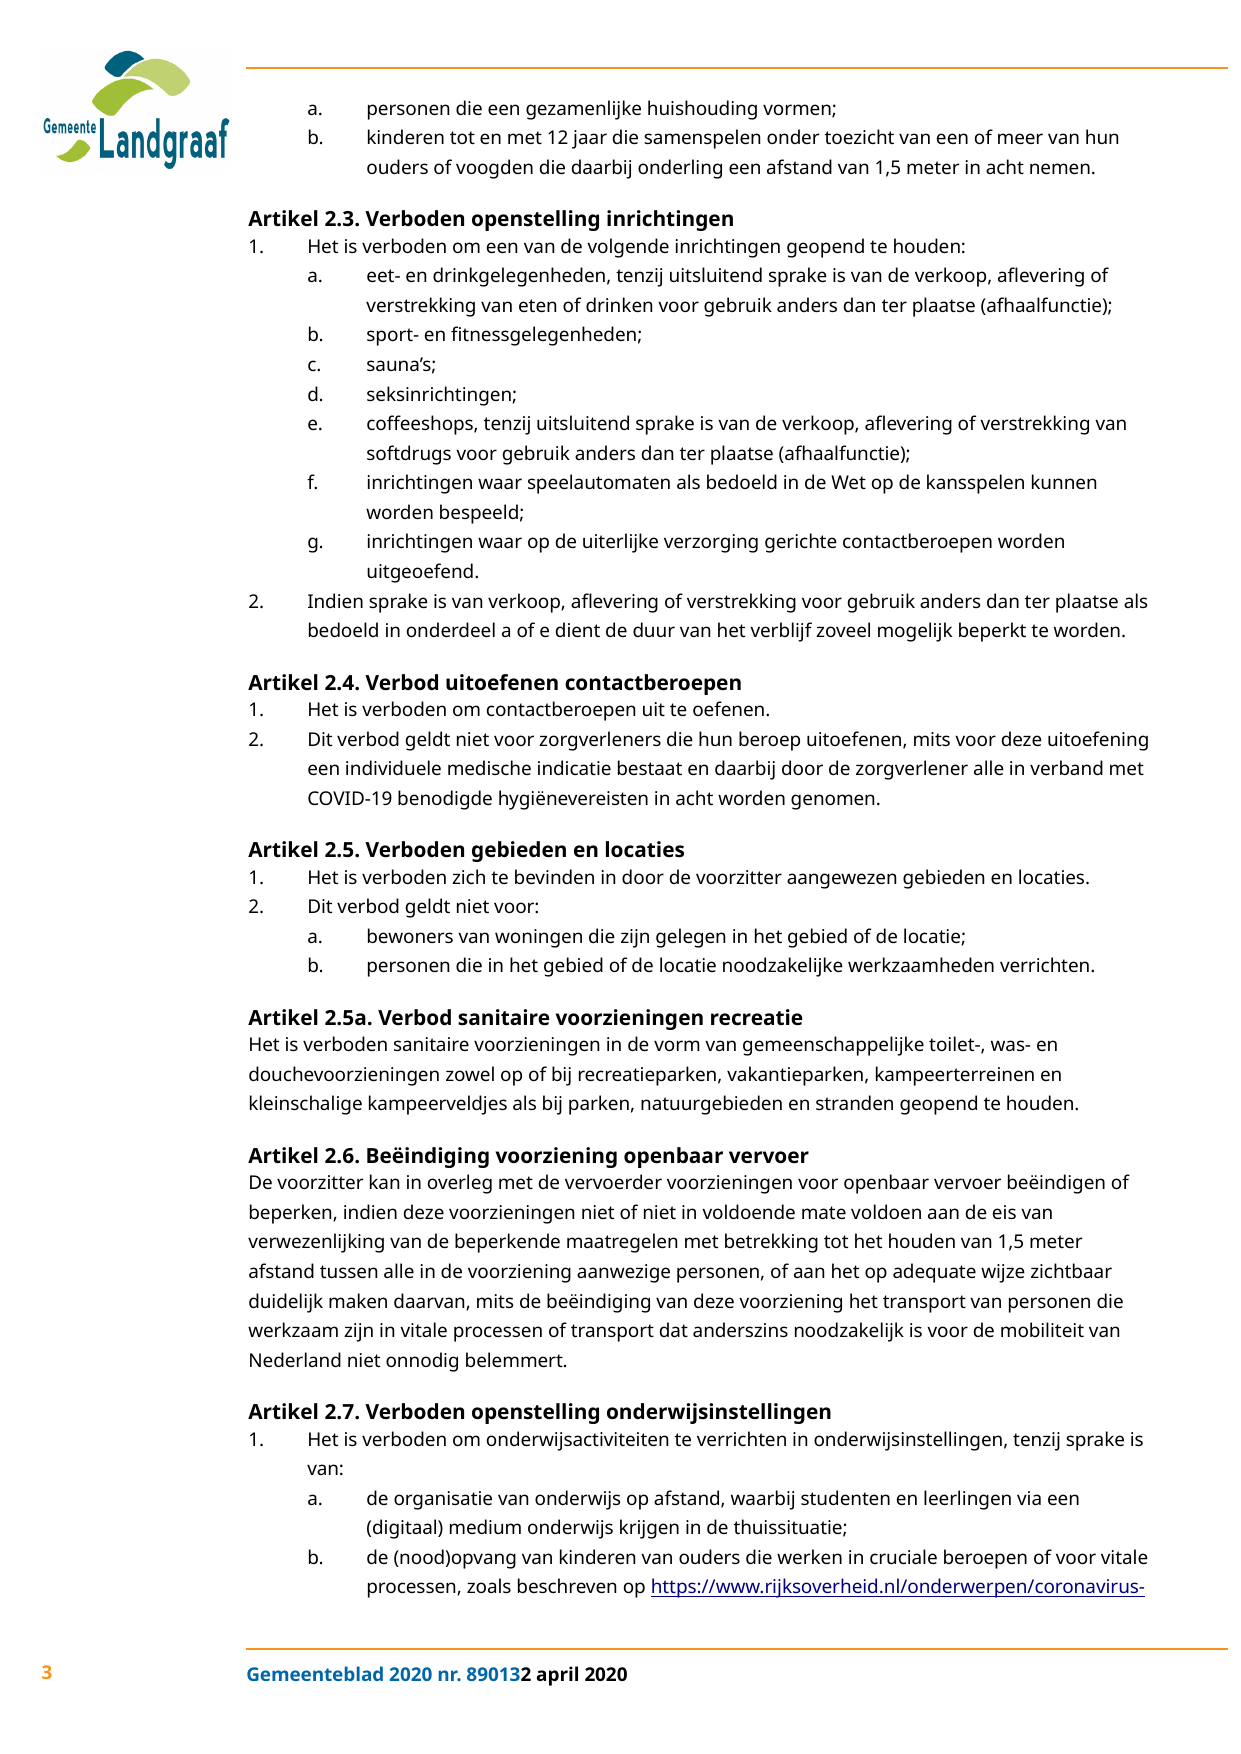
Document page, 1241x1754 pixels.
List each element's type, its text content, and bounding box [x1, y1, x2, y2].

list Dit verbod geldt niet voor: [248, 893, 1152, 919]
picture [41, 47, 231, 172]
list de organisatie van onderwijs op afstand, waarbij studenten en leerlingen via een (digitaal) medium onderwijs krijgen in de thuissituatie; [307, 1485, 1152, 1540]
list Het is verboden om een van de volgende inrichtingen geopend te houden: [248, 233, 1152, 258]
text Artikel 2.5a. Verbod sanitaire voorzieningen recreatie [248, 1003, 1152, 1031]
list seksinrichtingen; [307, 381, 1152, 406]
list Het is verboden om contactberoepen uit te oefenen. [248, 696, 1152, 722]
text De voorzitter kan in overleg met de vervoerder voorzieningen voor openbaar vervoer beëindigen of beperken, indien deze voorzieningen niet of niet in voldoende mate voldoen aan de eis van verwezenlijking van de beperkende maatregelen met betrekking tot het houden van 1,5 meter afstand tussen alle in de voorziening aanwezige personen, of aan het op adequate wijze zichtbaar duidelijk maken daarvan, mits de beëindiging van deze voorziening het transport van personen die werkzaam zijn in vitale processen of transport dat anderszins noodzakelijk is voor de mobiliteit van Nederland niet onnodig belemmert. [248, 1169, 1152, 1373]
list Het is verboden om onderwijsactiviteiten te verrichten in onderwijsinstellingen, tenzij sprake is van: [248, 1426, 1152, 1481]
list eet- en drinkgelegenheden, tenzij uitsluitend sprake is van de verkoop, aflevering of verstrekking van eten of drinken voor gebruik anders dan ter plaatse (afhaalfunctie); [307, 262, 1152, 318]
list personen die een gezamenlijke huishouding vormen; [307, 95, 1152, 121]
text Artikel 2.6. Beëindiging voorziening openbaar vervoer [248, 1141, 1152, 1169]
list inrichtingen waar op de uiterlijke verzorging gerichte contactberoepen worden uitgeoefend. [307, 529, 1152, 584]
list coffeeshops, tenzij uitsluitend sprake is van de verkoop, aflevering of verstrekking van softdrugs voor gebruik anders dan ter plaatse (afhaalfunctie); [307, 410, 1152, 466]
list Het is verboden zich te bevinden in door de voorzitter aangewezen gebieden en locaties. [248, 864, 1152, 889]
list bewoners van woningen die zijn gelegen in het gebied of de locatie; [307, 923, 1152, 949]
list Dit verbod geldt niet voor zorgverleners die hun beroep uitoefenen, mits voor deze uitoefening een individuele medische indicatie bestaat en daarbij door de zorgverlener alle in verband met COVID-19 benodigde hygiënevereisten in acht worden genomen. [248, 726, 1152, 811]
text Het is verboden sanitaire voorzieningen in de vorm van gemeenschappelijke toilet-, was- en douchevoorzieningen zowel op of bij recreatieparken, vakantieparken, kampeerterreinen en kleinschalige kampeerveldjes als bij parken, natuurgebieden en stranden geopend te houden. [248, 1031, 1152, 1116]
text Artikel 2.3. Verboden openstelling inrichtingen [248, 204, 1152, 233]
list inrichtingen waar speelautomaten als bedoeld in de Wet op de kansspelen kunnen worden bespeeld; [307, 469, 1152, 525]
list sauna’s; [307, 351, 1152, 377]
list kinderen tot en met 12 jaar die samenspelen onder toezicht van een of meer van hun ouders of voogden die daarbij onderling een afstand van 1,5 meter in acht nemen. [307, 124, 1152, 180]
list Indien sprake is van verkoop, aflevering of verstrekking voor gebruik anders dan ter plaatse als bedoeld in onderdeel a of e dient de duur van het verblijf zoveel mogelijk beperkt te worden. [248, 588, 1152, 643]
text Artikel 2.7. Verboden openstelling onderwijsinstellingen [248, 1397, 1152, 1426]
list de (nood)opvang van kinderen van ouders die werken in cruciale beroepen of voor vitale processen, zoals beschreven op https://www.rijksoverheid.nl/onderwerpen/coronavirus- [307, 1544, 1152, 1599]
list personen die in het gebied of de locatie noodzakelijke werkzaamheden verrichten. [307, 953, 1152, 978]
text Artikel 2.4. Verbod uitoefenen contactberoepen [248, 668, 1152, 696]
list sport- en fitnessgelegenheden; [307, 322, 1152, 347]
text Artikel 2.5. Verboden gebieden en locaties [248, 835, 1152, 864]
